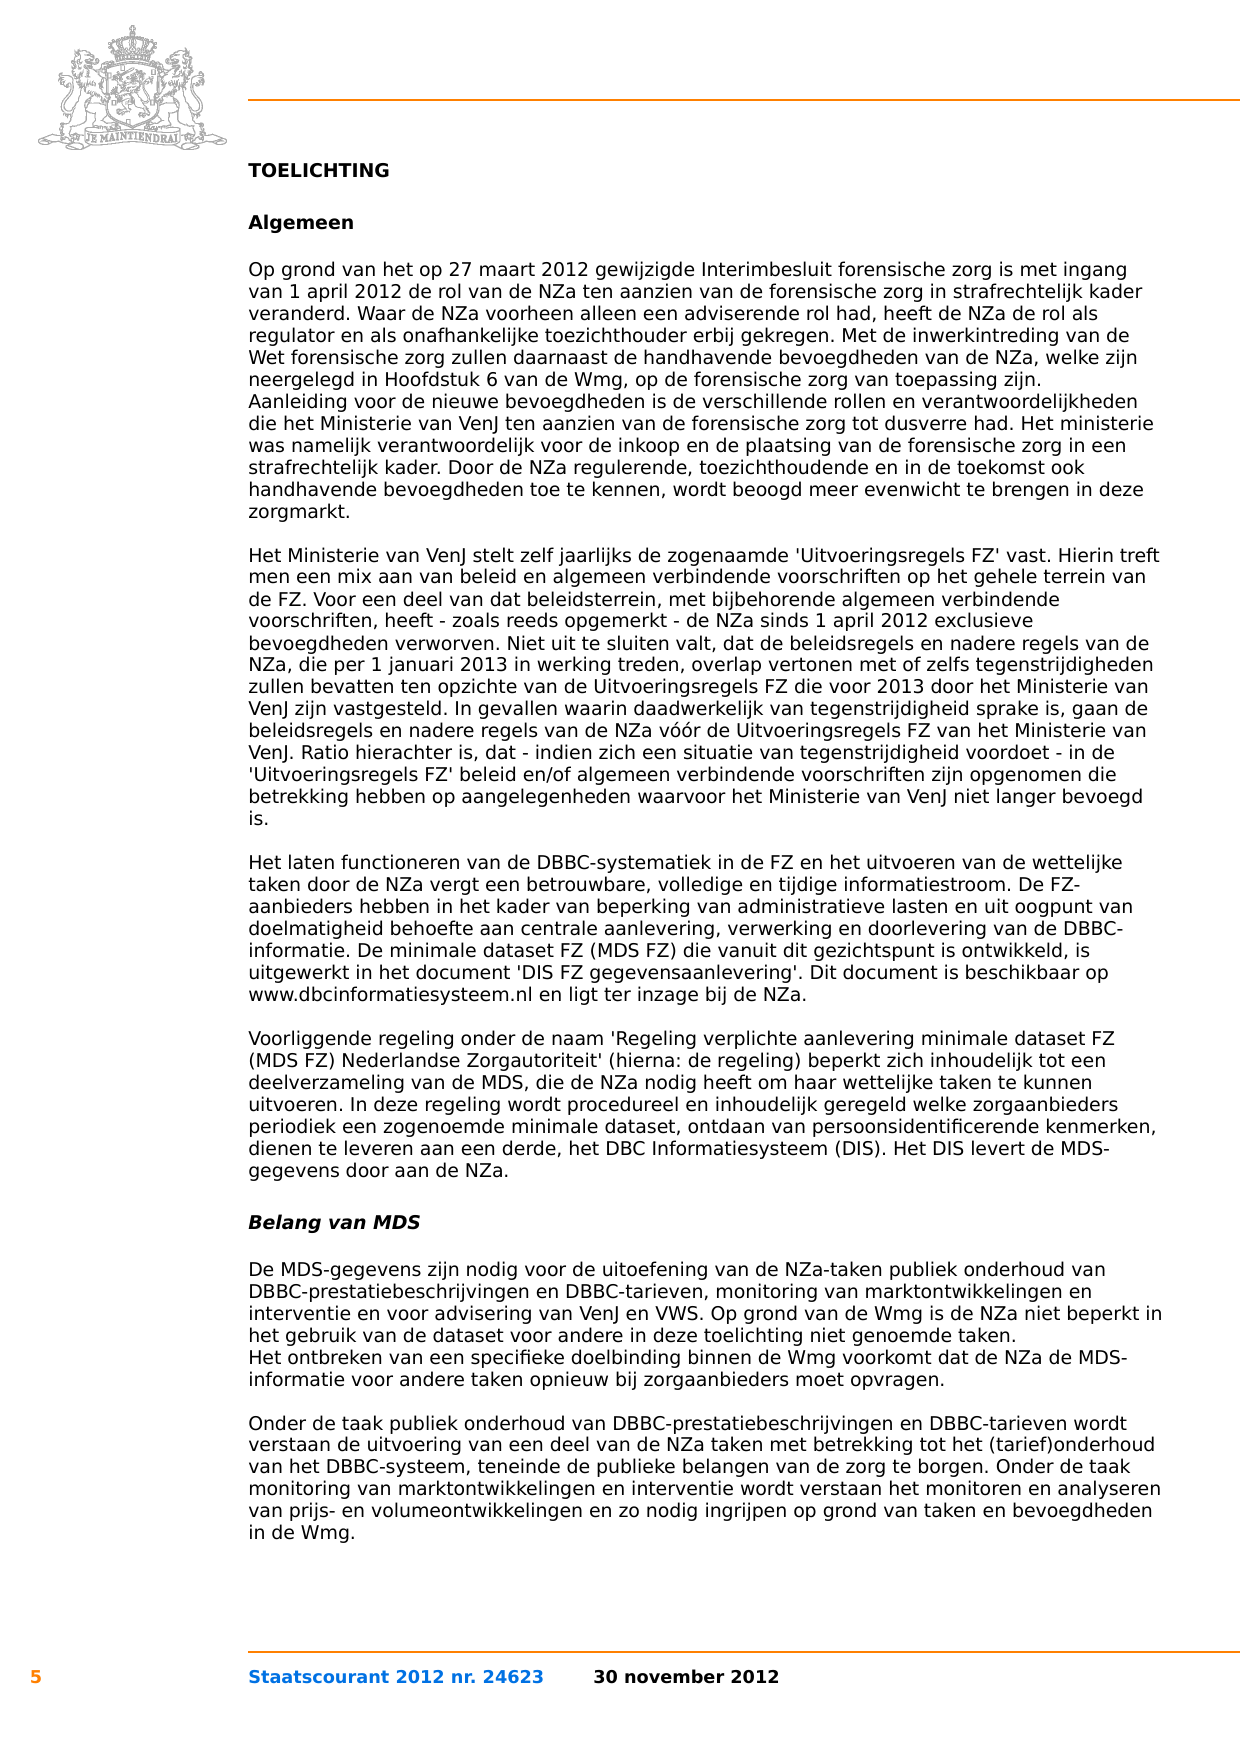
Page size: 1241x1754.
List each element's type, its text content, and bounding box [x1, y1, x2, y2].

subtitle Belang van MDS [248, 1212, 1163, 1234]
text Het Ministerie van VenJ stelt zelf jaarlijks de zogenaamde 'Uitvoeringsregels FZ' vast. Hierin treft men een mix aan van beleid en algemeen verbindende voorschriften op het gehele terrein van de FZ. Voor een deel van dat beleidsterrein, met bijbehorende algemeen verbindende voorschriften, heeft - zoals reeds opgemerkt - de NZa sinds 1 april 2012 exclusieve bevoegdheden verworven. Niet uit te sluiten valt, dat de beleidsregels en nadere regels van de NZa, die per 1 januari 2013 in werking treden, overlap vertonen met of zelfs tegenstrijdigheden zullen bevatten ten opzichte van de Uitvoeringsregels FZ die voor 2013 door het Ministerie van VenJ zijn vastgesteld. In gevallen waarin daadwerkelijk van tegenstrijdigheid sprake is, gaan de beleidsregels en nadere regels van de NZa vóór de Uitvoeringsregels FZ van het Ministerie van VenJ. Ratio hierachter is, dat - indien zich een situatie van tegenstrijdigheid voordoet - in de 'Uitvoeringsregels FZ' beleid en/of algemeen verbindende voorschriften zijn opgenomen die betrekking hebben op aangelegenheden waarvoor het Ministerie van VenJ niet langer bevoegd is. [248, 544, 1163, 830]
text Op grond van het op 27 maart 2012 gewijzigde Interimbesluit forensische zorg is met ingang van 1 april 2012 de rol van de NZa ten aanzien van de forensische zorg in strafrechtelijk kader veranderd. Waar de NZa voorheen alleen een adviserende rol had, heeft de NZa de rol als regulator en als onafhankelijke toezichthouder erbij gekregen. Met de inwerkintreding van de Wet forensische zorg zullen daarnaast de handhavende bevoegdheden van de NZa, welke zijn neergelegd in Hoofdstuk 6 van de Wmg, op de forensische zorg van toepassing zijn. [248, 259, 1163, 391]
subtitle TOELICHTING [248, 160, 1163, 182]
text Aanleiding voor de nieuwe bevoegdheden is de verschillende rollen en verantwoordelijkheden die het Ministerie van VenJ ten aanzien van de forensische zorg tot dusverre had. Het ministerie was namelijk verantwoordelijk voor de inkoop en de plaatsing van de forensische zorg in een strafrechtelijk kader. Door de NZa regulerende, toezichthoudende en in de toekomst ook handhavende bevoegdheden toe te kennen, wordt beoogd meer evenwicht te brengen in deze zorgmarkt. [248, 391, 1163, 523]
text Onder de taak publiek onderhoud van DBBC-prestatiebeschrijvingen en DBBC-tarieven wordt verstaan de uitvoering van een deel van de NZa taken met betrekking tot het (tarief)onderhoud van het DBBC-systeem, teneinde de publieke belangen van de zorg te borgen. Onder de taak monitoring van marktontwikkelingen en interventie wordt verstaan het monitoren en analyseren van prijs- en volumeontwikkelingen en zo nodig ingrijpen op grond van taken en bevoegdheden in de Wmg. [248, 1412, 1163, 1544]
text Het laten functioneren van de DBBC-systematiek in de FZ en het uitvoeren van de wettelijke taken door de NZa vergt een betrouwbare, volledige en tijdige informatiestroom. De FZ-aanbieders hebben in het kader van beperking van administratieve lasten en uit oogpunt van doelmatigheid behoefte aan centrale aanlevering, verwerking en doorlevering van de DBBC-informatie. De minimale dataset FZ (MDS FZ) die vanuit dit gezichtspunt is ontwikkeld, is uitgewerkt in het document 'DIS FZ gegevensaanlevering'. Dit document is beschikbaar op www.dbcinformatiesysteem.nl en ligt ter inzage bij de NZa. [248, 852, 1163, 1006]
text De MDS-gegevens zijn nodig voor de uitoefening van de NZa-taken publiek onderhoud van DBBC-prestatiebeschrijvingen en DBBC-tarieven, monitoring van marktontwikkelingen en interventie en voor advisering van VenJ en VWS. Op grond van de Wmg is de NZa niet beperkt in het gebruik van de dataset voor andere in deze toelichting niet genoemde taken. [248, 1259, 1163, 1347]
picture [38, 25, 227, 150]
text Het ontbreken van een specifieke doelbinding binnen de Wmg voorkomt dat de NZa de MDS-informatie voor andere taken opnieuw bij zorgaanbieders moet opvragen. [248, 1347, 1163, 1391]
subtitle Algemeen [248, 212, 1163, 234]
text Voorliggende regeling onder de naam 'Regeling verplichte aanlevering minimale dataset FZ (MDS FZ) Nederlandse Zorgautoriteit' (hierna: de regeling) beperkt zich inhoudelijk tot een deelverzameling van de MDS, die de NZa nodig heeft om haar wettelijke taken te kunnen uitvoeren. In deze regeling wordt procedureel en inhoudelijk geregeld welke zorgaanbieders periodiek een zogenoemde minimale dataset, ontdaan van persoonsidentificerende kenmerken, dienen te leveren aan een derde, het DBC Informatiesysteem (DIS). Het DIS levert de MDS-gegevens door aan de NZa. [248, 1028, 1163, 1182]
